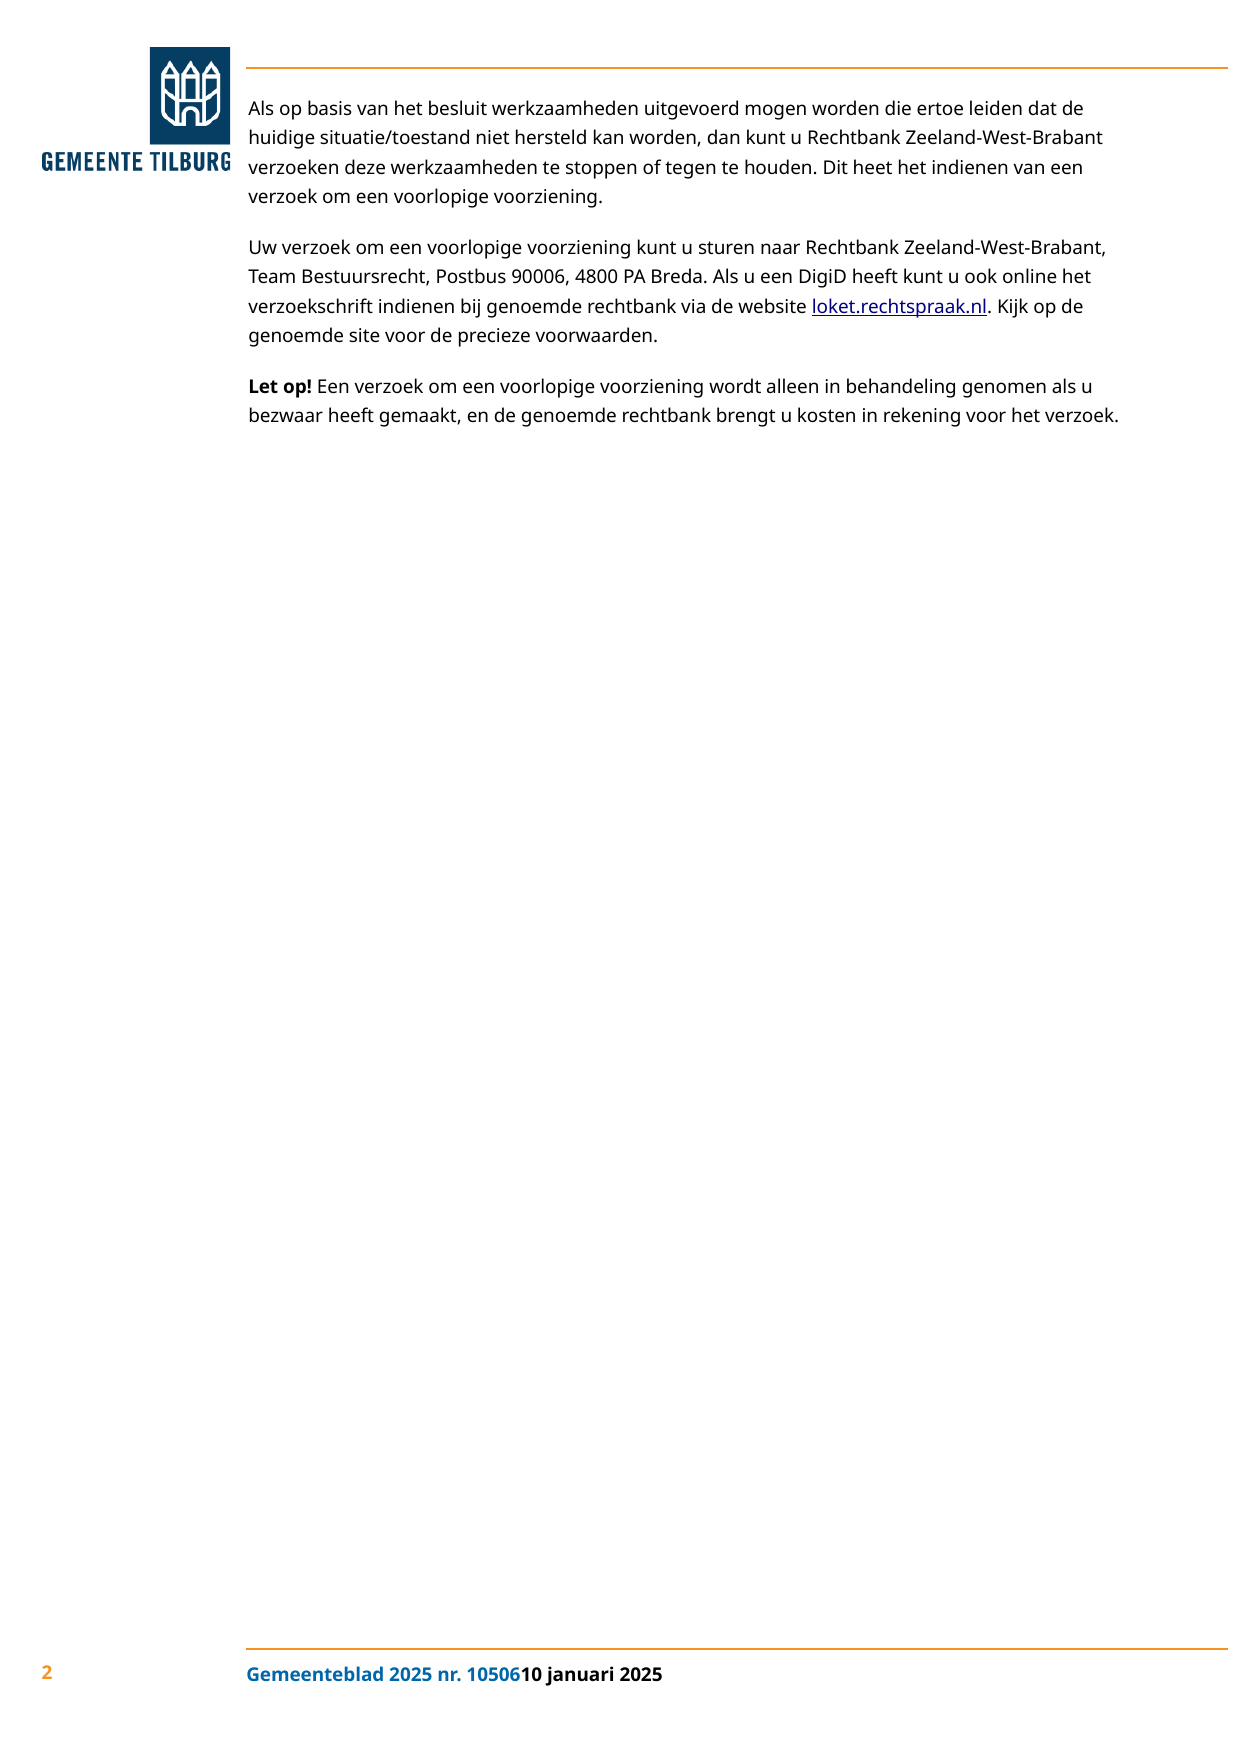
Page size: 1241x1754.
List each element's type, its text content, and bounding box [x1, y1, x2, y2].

text Als op basis van het besluit werkzaamheden uitgevoerd mogen worden die ertoe leiden dat de huidige situatie/toestand niet hersteld kan worden, dan kunt u Rechtbank Zeeland-West-Brabant verzoeken deze werkzaamheden te stoppen of tegen te houden. Dit heet het indienen van een verzoek om een voorlopige voorziening. [248, 95, 1152, 209]
text Uw verzoek om een voorlopige voorziening kunt u sturen naar Rechtbank Zeeland-West-Brabant, Team Bestuursrecht, Postbus 90006, 4800 PA Breda. Als u een DigiD heeft kunt u ook online het verzoekschrift indienen bij genoemde rechtbank via de website loket.rechtspraak.nl. Kijk op de genoemde site voor de precieze voorwaarden. [248, 234, 1152, 348]
text Let op! Een verzoek om een voorlopige voorziening wordt alleen in behandeling genomen als u bezwaar heeft gemaakt, en de genoemde rechtbank brengt u kosten in rekening voor het verzoek. [248, 373, 1152, 428]
picture [41, 47, 231, 172]
